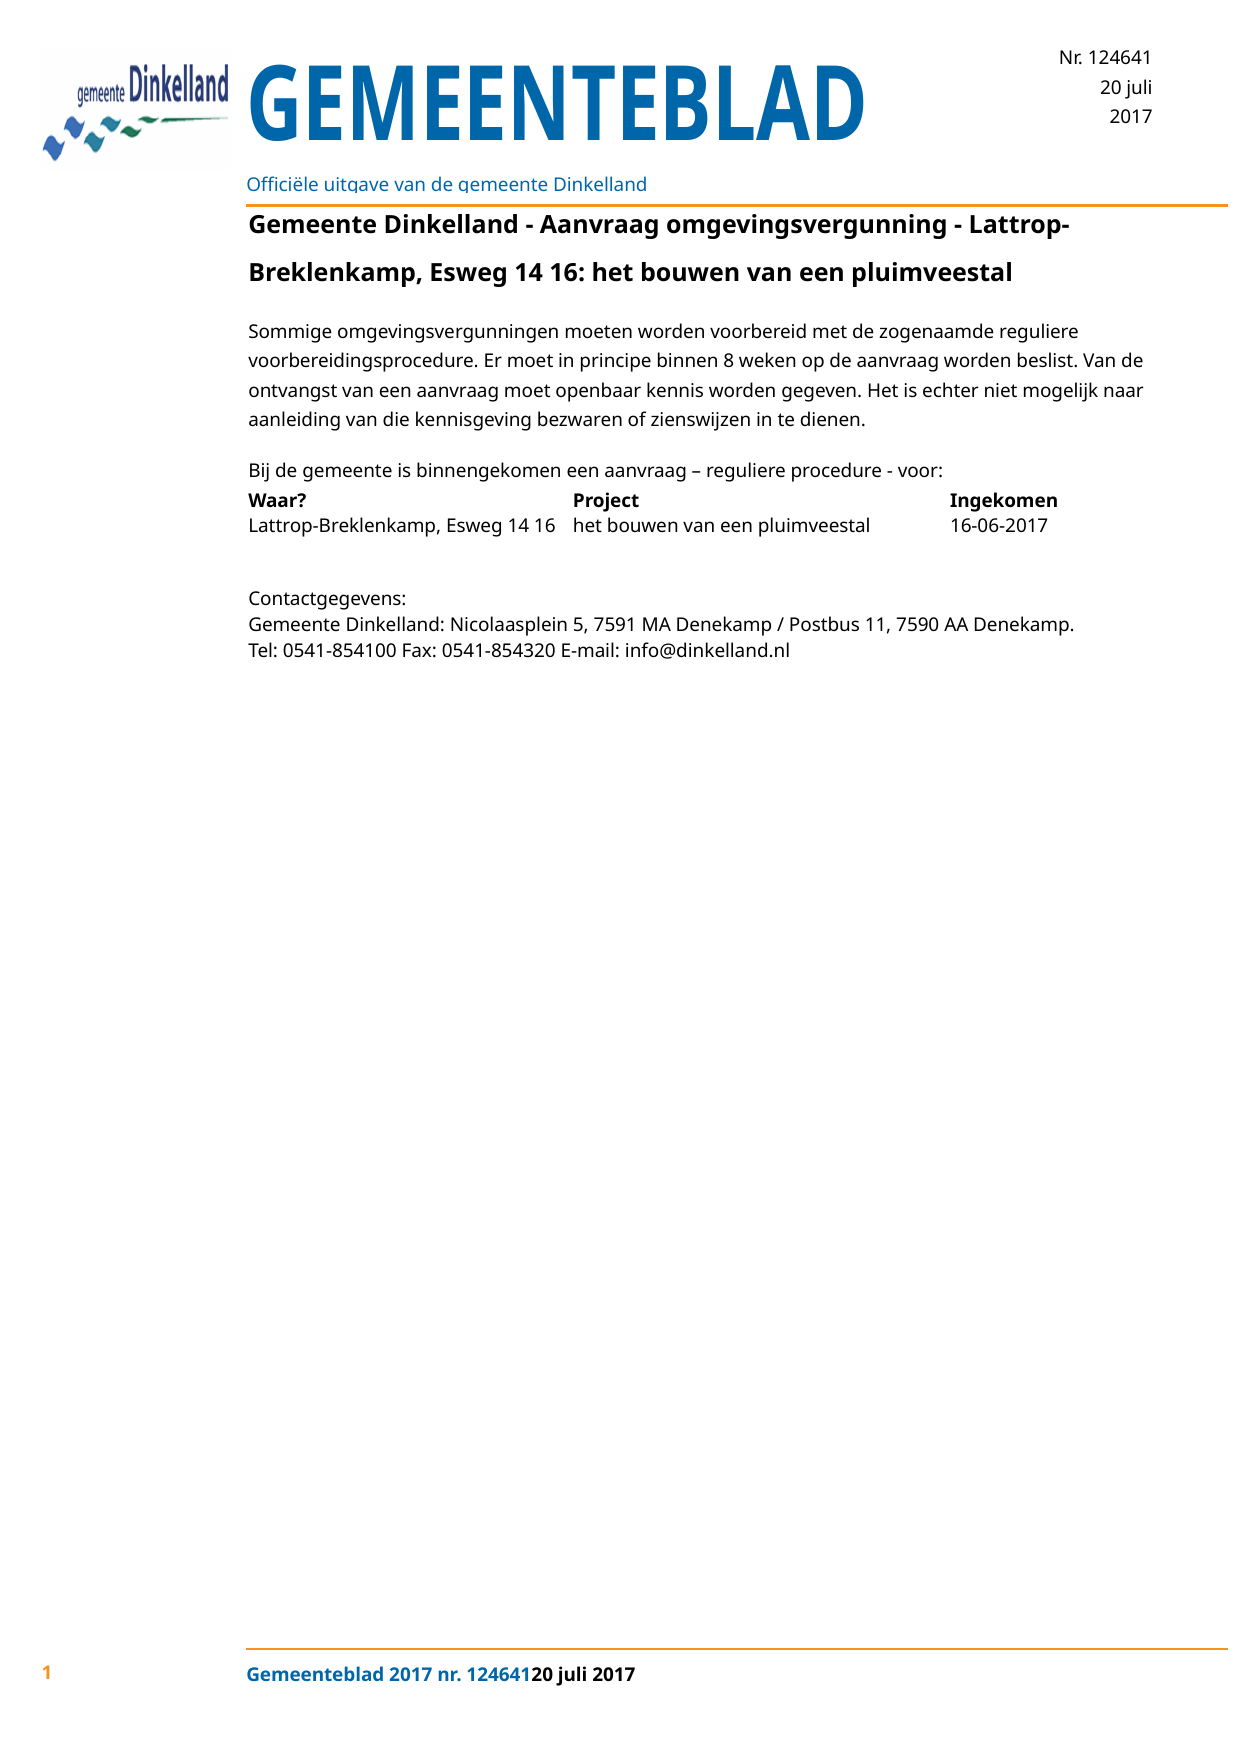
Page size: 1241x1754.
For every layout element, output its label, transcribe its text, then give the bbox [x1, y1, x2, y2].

text Gemeente Dinkelland: Nicolaasplein 5, 7591 MA Denekamp / Postbus 11, 7590 AA Denekamp. [248, 611, 1152, 637]
text Tel: 0541-854100 Fax: 0541-854320 E-mail: info@dinkelland.nl [248, 637, 1152, 663]
picture [41, 47, 231, 172]
table_header Waar? [248, 487, 573, 512]
text Contactgegevens: [248, 585, 1152, 611]
table_cell 16-06-2017 [950, 513, 1152, 538]
text Bij de gemeente is binnengekomen een aanvraag – reguliere procedure - voor: [248, 457, 1152, 483]
table_header Ingekomen [950, 487, 1152, 512]
table_cell Lattrop-Breklenkamp, Esweg 14 16 [248, 513, 573, 538]
text Gemeente Dinkelland - Aanvraag omgevingsvergunning - Lattrop-Breklenkamp, Esweg 14 16: het bouwen van een pluimveestal [248, 207, 1152, 288]
table_header Project [573, 487, 950, 512]
table_cell het bouwen van een pluimveestal [573, 513, 950, 538]
text Sommige omgevingsvergunningen moeten worden voorbereid met de zogenaamde reguliere voorbereidingsprocedure. Er moet in principe binnen 8 weken op de aanvraag worden beslist. Van de ontvangst van een aanvraag moet openbaar kennis worden gegeven. Het is echter niet mogelijk naar aanleiding van die kennisgeving bezwaren of zienswijzen in te dienen. [248, 318, 1152, 432]
